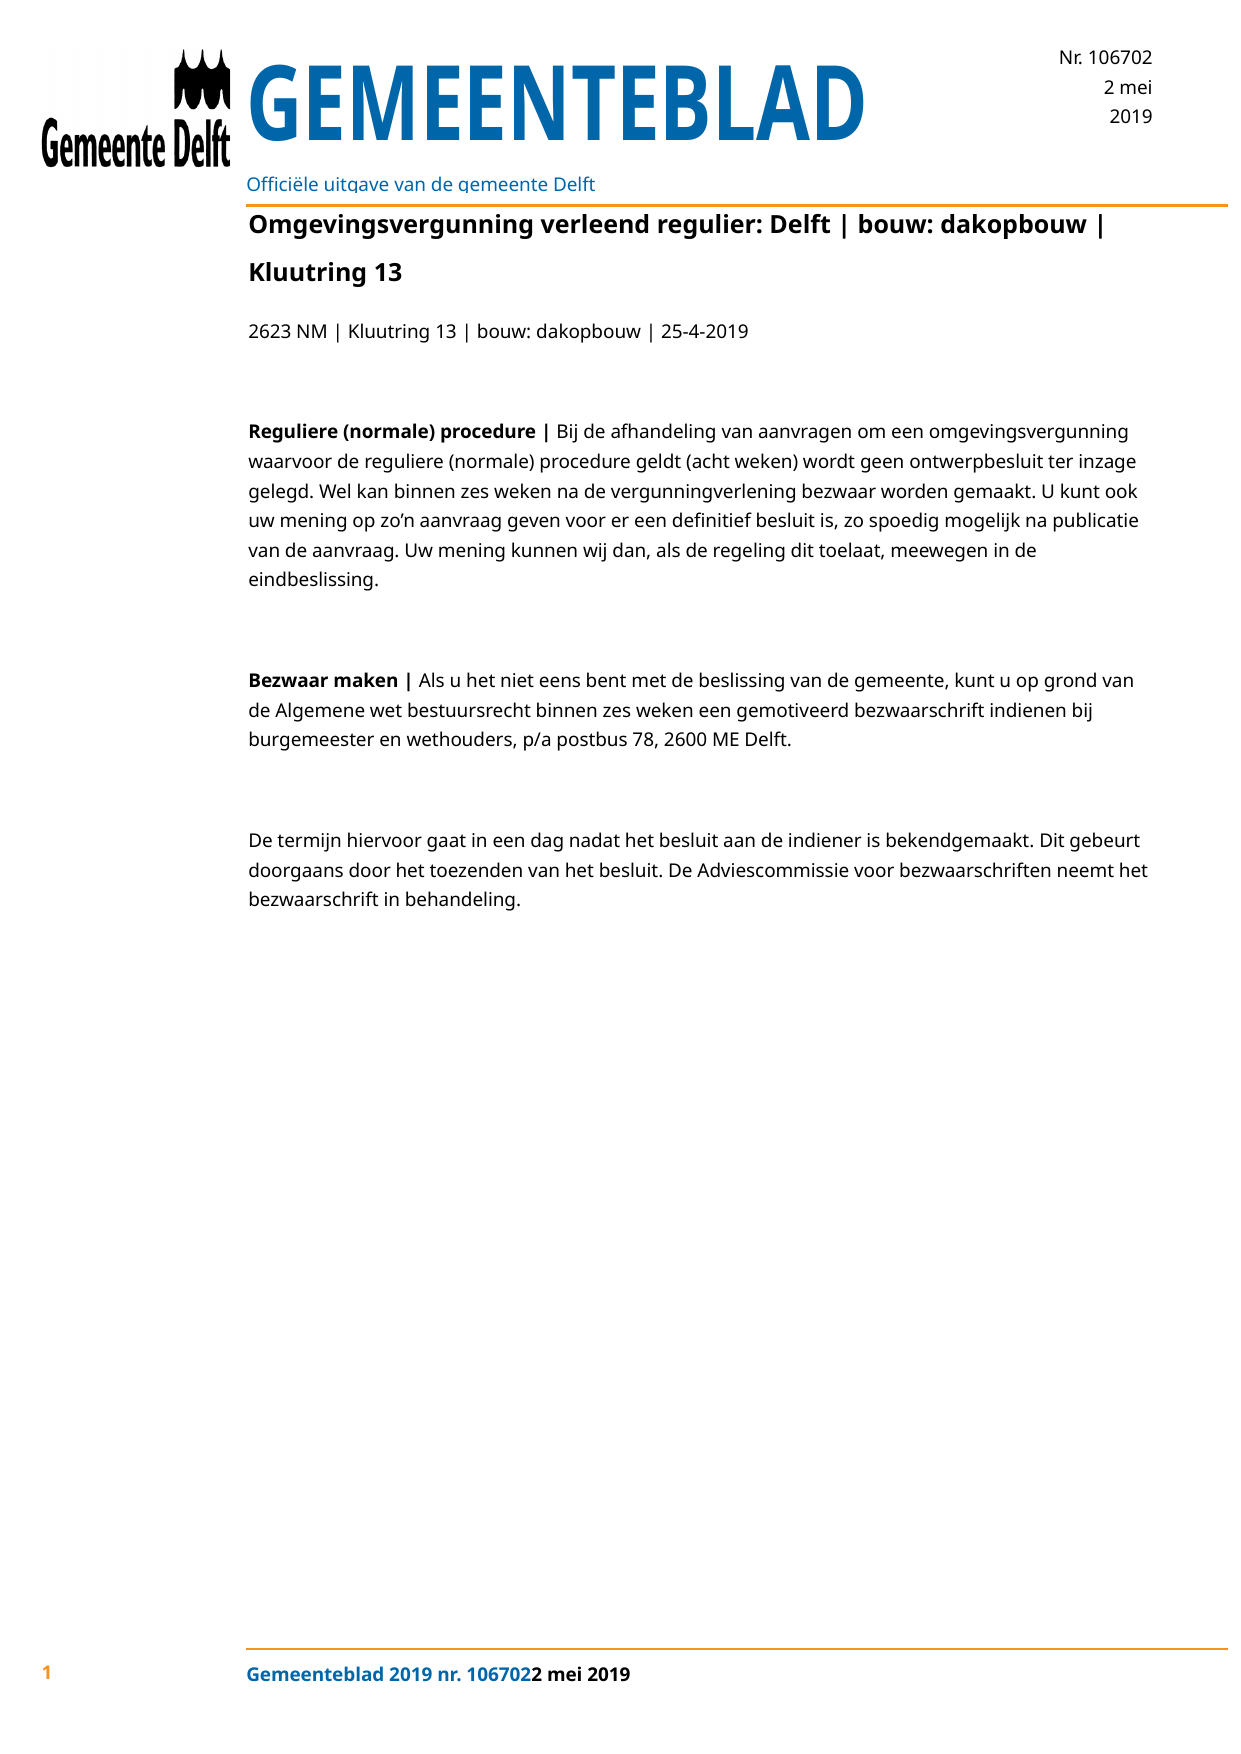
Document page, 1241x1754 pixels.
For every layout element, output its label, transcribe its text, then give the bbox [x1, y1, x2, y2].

text Bezwaar maken | Als u het niet eens bent met de beslissing van de gemeente, kunt u op grond van de Algemene wet bestuursrecht binnen zes weken een gemotiveerd bezwaarschrift indienen bij burgemeester en wethouders, p/a postbus 78, 2600 ME Delft. [248, 667, 1152, 752]
picture [41, 47, 231, 172]
text Omgevingsvergunning verleend regulier: Delft | bouw: dakopbouw | Kluutring 13 [248, 207, 1152, 288]
text De termijn hiervoor gaat in een dag nadat het besluit aan de indiener is bekendgemaakt. Dit gebeurt doorgaans door het toezenden van het besluit. De Adviescommissie voor bezwaarschriften neemt het bezwaarschrift in behandeling. [248, 827, 1152, 912]
text 2623 NM | Kluutring 13 | bouw: dakopbouw | 25-4-2019 [248, 318, 1152, 344]
text Reguliere (normale) procedure | Bij de afhandeling van aanvragen om een omgevingsvergunning waarvoor de reguliere (normale) procedure geldt (acht weken) wordt geen ontwerpbesluit ter inzage gelegd. Wel kan binnen zes weken na de vergunningverlening bezwaar worden gemaakt. U kunt ook uw mening op zo’n aanvraag geven voor er een definitief besluit is, zo spoedig mogelijk na publicatie van de aanvraag. Uw mening kunnen wij dan, als de regeling dit toelaat, meewegen in de eindbeslissing. [248, 419, 1152, 592]
